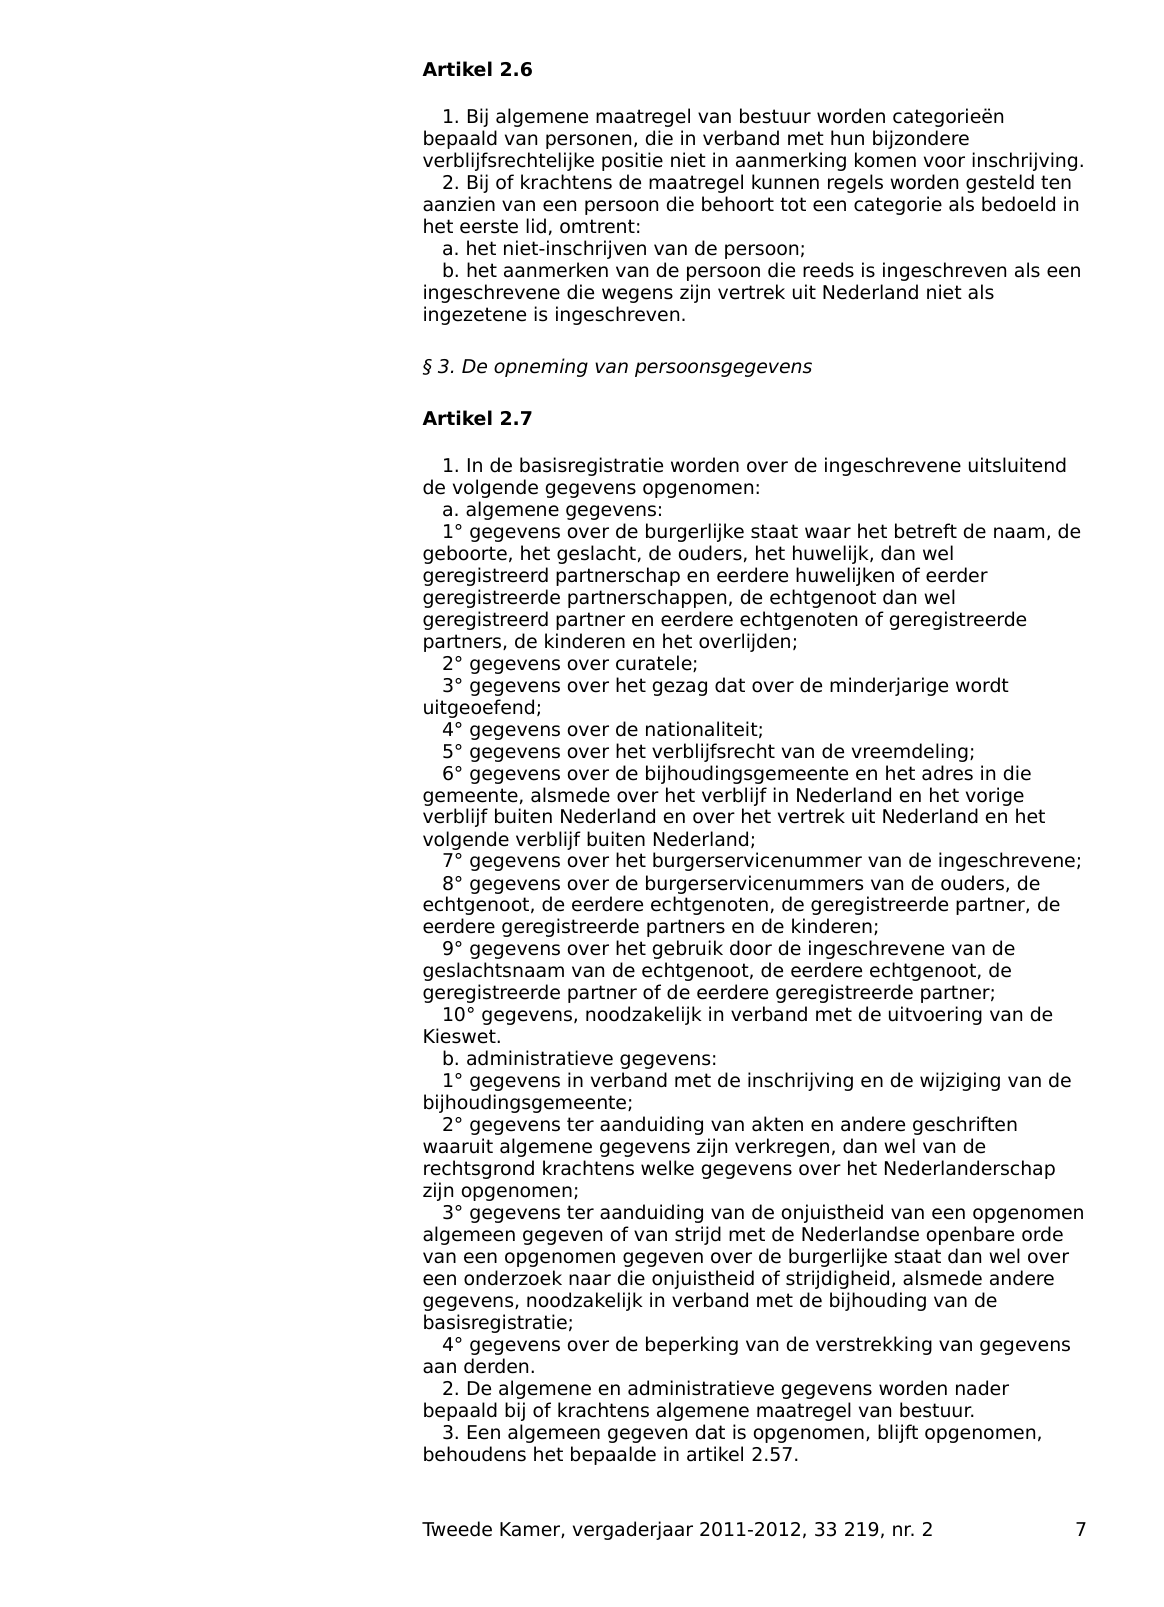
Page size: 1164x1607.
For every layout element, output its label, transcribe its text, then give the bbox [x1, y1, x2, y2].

text 9° gegevens over het gebruik door de ingeschrevene van de geslachtsnaam van de echtgenoot, de eerdere echtgenoot, de geregistreerde partner of de eerdere geregistreerde partner; [422, 938, 1087, 1004]
text 3° gegevens ter aanduiding van de onjuistheid van een opgenomen algemeen gegeven of van strijd met de Nederlandse openbare orde van een opgenomen gegeven over de burgerlijke staat dan wel over een onderzoek naar die onjuistheid of strijdigheid, alsmede andere gegevens, noodzakelijk in verband met de bijhouding van de basisregistratie; [422, 1202, 1087, 1334]
text b. het aanmerken van de persoon die reeds is ingeschreven als een ingeschrevene die wegens zijn vertrek uit Nederland niet als ingezetene is ingeschreven. [422, 260, 1087, 326]
text 8° gegevens over de burgerservicenummers van de ouders, de echtgenoot, de eerdere echtgenoten, de geregistreerde partner, de eerdere geregistreerde partners en de kinderen; [422, 872, 1087, 938]
text 2. Bij of krachtens de maatregel kunnen regels worden gesteld ten aanzien van een persoon die behoort tot een categorie als bedoeld in het eerste lid, omtrent: [422, 172, 1087, 238]
text a. het niet-inschrijven van de persoon; [422, 238, 1087, 260]
text 10° gegevens, noodzakelijk in verband met de uitvoering van de Kieswet. [422, 1004, 1087, 1048]
text b. administratieve gegevens: [422, 1048, 1087, 1070]
text 2. De algemene en administratieve gegevens worden nader bepaald bij of krachtens algemene maatregel van bestuur. [422, 1378, 1087, 1422]
text 7° gegevens over het burgerservicenummer van de ingeschrevene; [422, 850, 1087, 872]
text 6° gegevens over de bijhoudingsgemeente en het adres in die gemeente, alsmede over het verblijf in Nederland en het vorige verblijf buiten Nederland en over het vertrek uit Nederland en het volgende verblijf buiten Nederland; [422, 762, 1087, 850]
text 2° gegevens over curatele; [422, 653, 1087, 674]
text 1° gegevens in verband met de inschrijving en de wijziging van de bijhoudingsgemeente; [422, 1070, 1087, 1114]
subtitle Artikel 2.6 [422, 59, 1087, 81]
text 1° gegevens over de burgerlijke staat waar het betreft de naam, de geboorte, het geslacht, de ouders, het huwelijk, dan wel geregistreerd partnerschap en eerdere huwelijken of eerder geregistreerde partnerschappen, de echtgenoot dan wel geregistreerd partner en eerdere echtgenoten of geregistreerde partners, de kinderen en het overlijden; [422, 521, 1087, 653]
text 3° gegevens over het gezag dat over de minderjarige wordt uitgeoefend; [422, 674, 1087, 718]
subtitle § 3. De opneming van persoonsgegevens [422, 356, 1087, 378]
text 1. In de basisregistratie worden over de ingeschrevene uitsluitend de volgende gegevens opgenomen: [422, 455, 1087, 499]
text 1. Bij algemene maatregel van bestuur worden categorieën bepaald van personen, die in verband met hun bijzondere verblijfsrechtelijke positie niet in aanmerking komen voor inschrijving. [422, 106, 1087, 172]
subtitle Artikel 2.7 [422, 408, 1087, 430]
text 5° gegevens over het verblijfsrecht van de vreemdeling; [422, 741, 1087, 762]
text 4° gegevens over de nationaliteit; [422, 718, 1087, 741]
text 2° gegevens ter aanduiding van akten en andere geschriften waaruit algemene gegevens zijn verkregen, dan wel van de rechtsgrond krachtens welke gegevens over het Nederlanderschap zijn opgenomen; [422, 1114, 1087, 1202]
text 4° gegevens over de beperking van de verstrekking van gegevens aan derden. [422, 1334, 1087, 1378]
text a. algemene gegevens: [422, 499, 1087, 521]
text 3. Een algemeen gegeven dat is opgenomen, blijft opgenomen, behoudens het bepaalde in artikel 2.57. [422, 1422, 1087, 1466]
